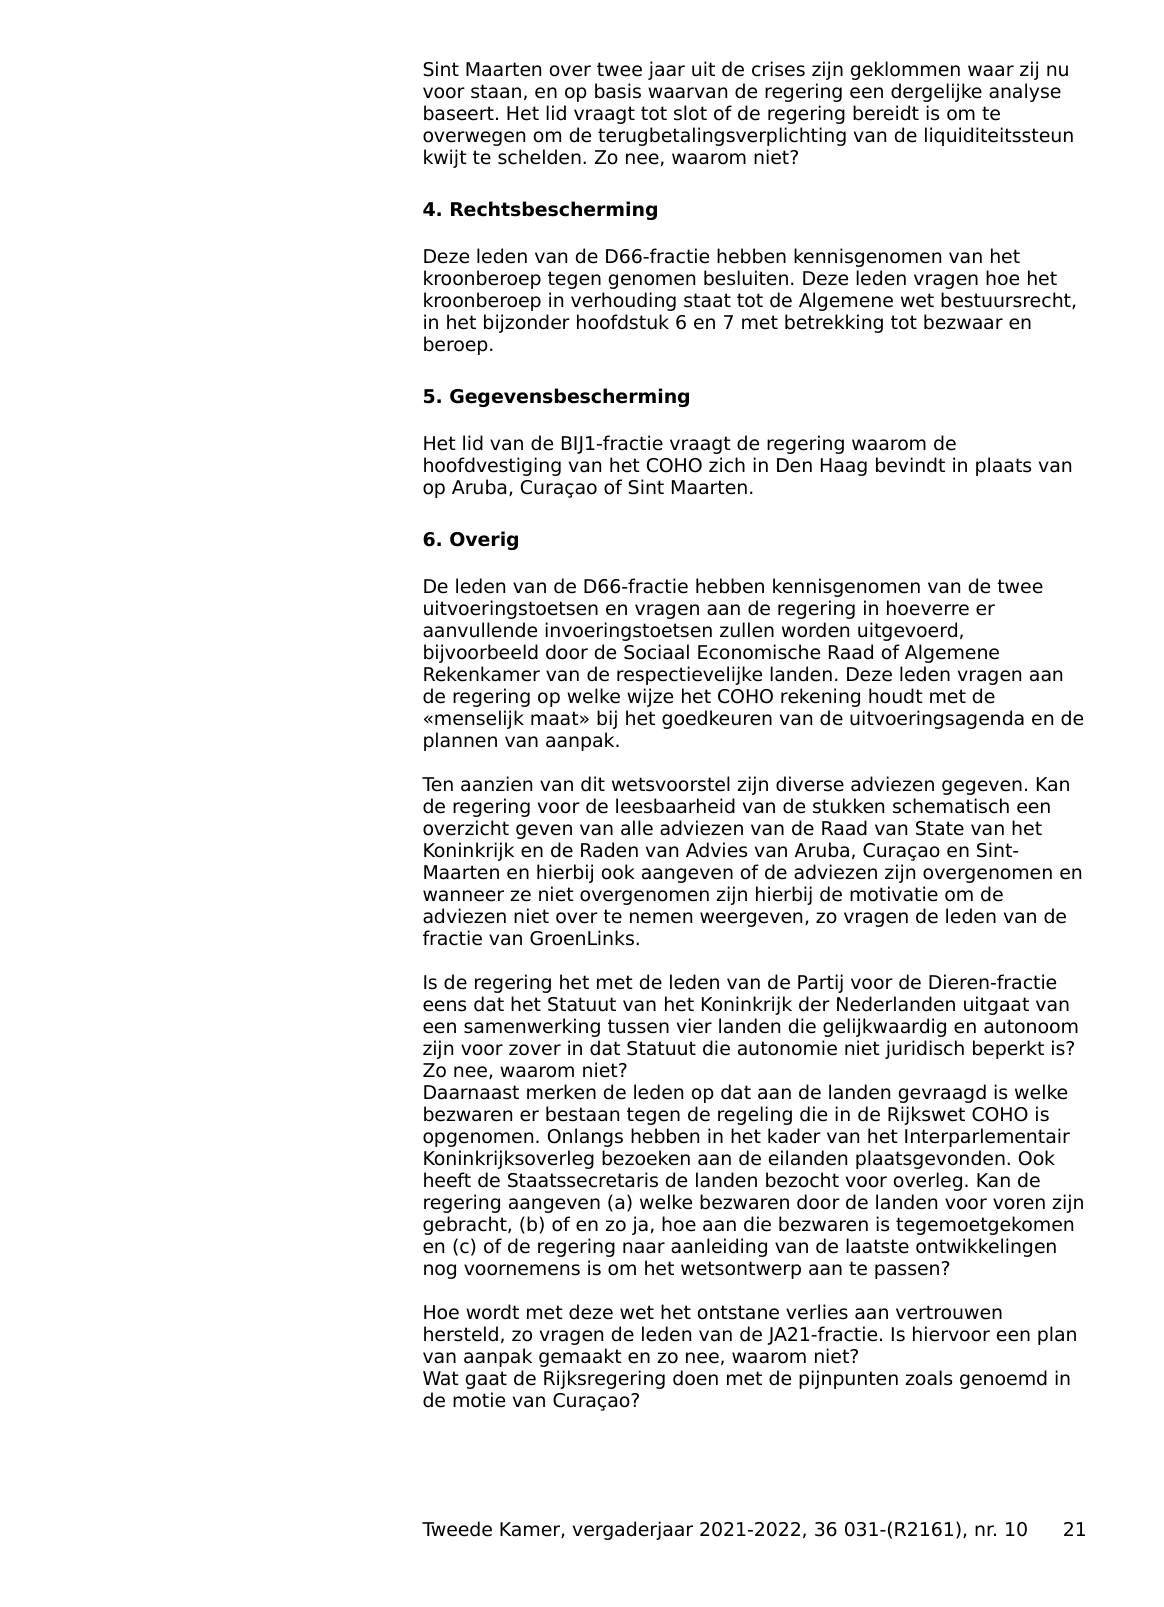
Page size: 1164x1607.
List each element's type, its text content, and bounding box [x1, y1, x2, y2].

text De leden van de D66-fractie hebben kennisgenomen van de twee uitvoeringstoetsen en vragen aan de regering in hoeverre er aanvullende invoeringstoetsen zullen worden uitgevoerd, bijvoorbeeld door de Sociaal Economische Raad of Algemene Rekenkamer van de respectievelijke landen. Deze leden vragen aan de regering op welke wijze het COHO rekening houdt met de «menselijk maat» bij het goedkeuren van de uitvoeringsagenda en de plannen van aanpak. [422, 576, 1087, 752]
text Het lid van de BIJ1-fractie vraagt de regering waarom de hoofdvestiging van het COHO zich in Den Haag bevindt in plaats van op Aruba, Curaçao of Sint Maarten. [422, 433, 1087, 499]
text Daarnaast merken de leden op dat aan de landen gevraagd is welke bezwaren er bestaan tegen de regeling die in de Rijkswet COHO is opgenomen. Onlangs hebben in het kader van het Interparlementair Koninkrijksoverleg bezoeken aan de eilanden plaatsgevonden. Ook heeft de Staatssecretaris de landen bezocht voor overleg. Kan de regering aangeven (a) welke bezwaren door de landen voor voren zijn gebracht, (b) of en zo ja, hoe aan die bezwaren is tegemoetgekomen en (c) of de regering naar aanleiding van de laatste ontwikkelingen nog voornemens is om het wetsontwerp aan te passen? [422, 1082, 1087, 1279]
subtitle 4. Rechtsbescherming [422, 199, 1087, 221]
text Is de regering het met de leden van de Partij voor de Dieren-fractie eens dat het Statuut van het Koninkrijk der Nederlanden uitgaat van een samenwerking tussen vier landen die gelijkwaardig en autonoom zijn voor zover in dat Statuut die autonomie niet juridisch beperkt is? Zo nee, waarom niet? [422, 972, 1087, 1082]
subtitle 6. Overig [422, 529, 1087, 551]
text Sint Maarten over twee jaar uit de crises zijn geklommen waar zij nu voor staan, en op basis waarvan de regering een dergelijke analyse baseert. Het lid vraagt tot slot of de regering bereidt is om te overwegen om de terugbetalingsverplichting van de liquiditeitssteun kwijt te schelden. Zo nee, waarom niet? [422, 59, 1087, 169]
subtitle 5. Gegevensbescherming [422, 386, 1087, 408]
text Deze leden van de D66-fractie hebben kennisgenomen van het kroonberoep tegen genomen besluiten. Deze leden vragen hoe het kroonberoep in verhouding staat tot de Algemene wet bestuursrecht, in het bijzonder hoofdstuk 6 en 7 met betrekking tot bezwaar en beroep. [422, 246, 1087, 356]
text Wat gaat de Rijksregering doen met de pijnpunten zoals genoemd in de motie van Curaçao? [422, 1368, 1087, 1412]
text Ten aanzien van dit wetsvoorstel zijn diverse adviezen gegeven. Kan de regering voor de leesbaarheid van de stukken schematisch een overzicht geven van alle adviezen van de Raad van State van het Koninkrijk en de Raden van Advies van Aruba, Curaçao en Sint-Maarten en hierbij ook aangeven of de adviezen zijn overgenomen en wanneer ze niet overgenomen zijn hierbij de motivatie om de adviezen niet over te nemen weergeven, zo vragen de leden van de fractie van GroenLinks. [422, 774, 1087, 949]
text Hoe wordt met deze wet het ontstane verlies aan vertrouwen hersteld, zo vragen de leden van de JA21-fractie. Is hiervoor een plan van aanpak gemaakt en zo nee, waarom niet? [422, 1302, 1087, 1368]
